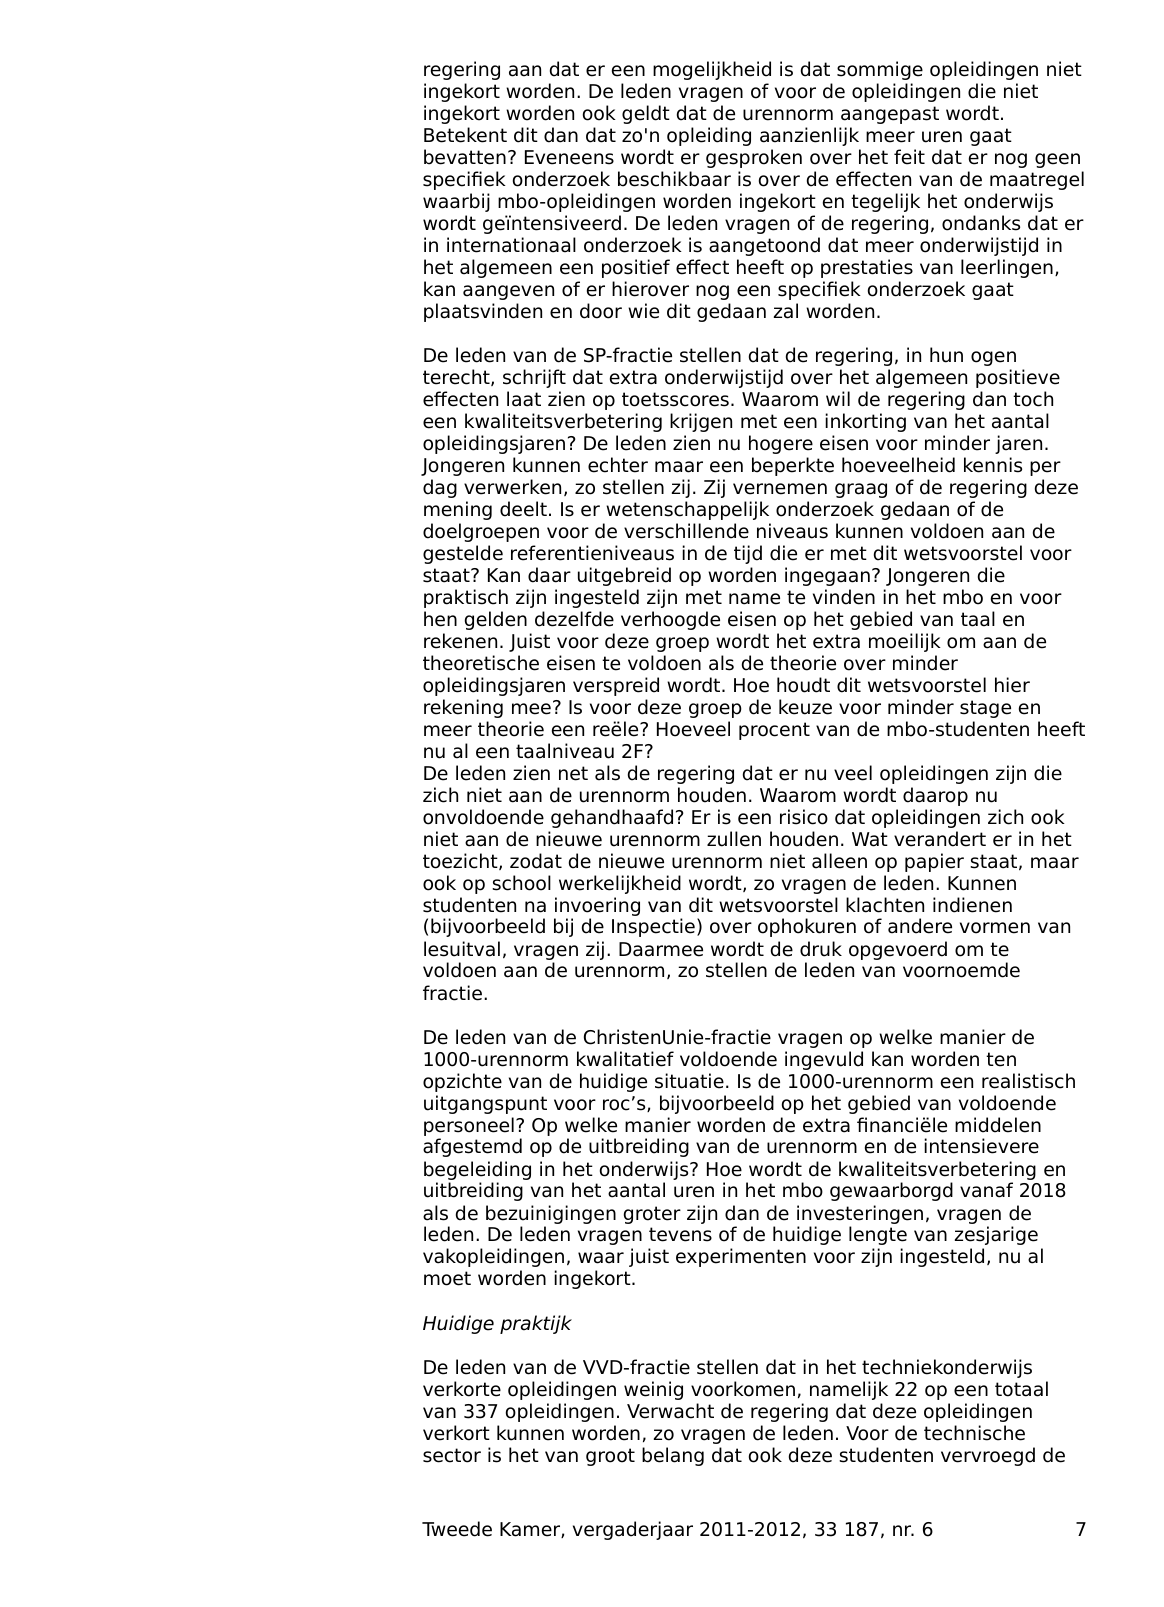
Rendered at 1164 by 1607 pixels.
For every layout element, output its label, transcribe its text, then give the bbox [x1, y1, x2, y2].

text De leden van de SP-fractie stellen dat de regering, in hun ogen terecht, schrijft dat extra onderwijstijd over het algemeen positieve effecten laat zien op toetsscores. Waarom wil de regering dan toch een kwaliteitsverbetering krijgen met een inkorting van het aantal opleidingsjaren? De leden zien nu hogere eisen voor minder jaren. Jongeren kunnen echter maar een beperkte hoeveelheid kennis per dag verwerken, zo stellen zij. Zij vernemen graag of de regering deze mening deelt. Is er wetenschappelijk onderzoek gedaan of de doelgroepen voor de verschillende niveaus kunnen voldoen aan de gestelde referentieniveaus in de tijd die er met dit wetsvoorstel voor staat? Kan daar uitgebreid op worden ingegaan? Jongeren die praktisch zijn ingesteld zijn met name te vinden in het mbo en voor hen gelden dezelfde verhoogde eisen op het gebied van taal en rekenen. Juist voor deze groep wordt het extra moeilijk om aan de theoretische eisen te voldoen als de theorie over minder opleidingsjaren verspreid wordt. Hoe houdt dit wetsvoorstel hier rekening mee? Is voor deze groep de keuze voor minder stage en meer theorie een reële? Hoeveel procent van de mbo-studenten heeft nu al een taalniveau 2F? [422, 345, 1087, 763]
text De leden van de VVD-fractie stellen dat in het techniekonderwijs verkorte opleidingen weinig voorkomen, namelijk 22 op een totaal van 337 opleidingen. Verwacht de regering dat deze opleidingen verkort kunnen worden, zo vragen de leden. Voor de technische sector is het van groot belang dat ook deze studenten vervroegd de [422, 1357, 1087, 1467]
text De leden zien net als de regering dat er nu veel opleidingen zijn die zich niet aan de urennorm houden. Waarom wordt daarop nu onvoldoende gehandhaafd? Er is een risico dat opleidingen zich ook niet aan de nieuwe urennorm zullen houden. Wat verandert er in het toezicht, zodat de nieuwe urennorm niet alleen op papier staat, maar ook op school werkelijkheid wordt, zo vragen de leden. Kunnen studenten na invoering van dit wetsvoorstel klachten indienen (bijvoorbeeld bij de Inspectie) over ophokuren of andere vormen van lesuitval, vragen zij. Daarmee wordt de druk opgevoerd om te voldoen aan de urennorm, zo stellen de leden van voornoemde fractie. [422, 763, 1087, 1004]
text De leden van de ChristenUnie-fractie vragen op welke manier de 1000-urennorm kwalitatief voldoende ingevuld kan worden ten opzichte van de huidige situatie. Is de 1000-urennorm een realistisch uitgangspunt voor roc’s, bijvoorbeeld op het gebied van voldoende personeel? Op welke manier worden de extra financiële middelen afgestemd op de uitbreiding van de urennorm en de intensievere begeleiding in het onderwijs? Hoe wordt de kwaliteitsverbetering en uitbreiding van het aantal uren in het mbo gewaarborgd vanaf 2018 als de bezuinigingen groter zijn dan de investeringen, vragen de leden. De leden vragen tevens of de huidige lengte van zesjarige vakopleidingen, waar juist experimenten voor zijn ingesteld, nu al moet worden ingekort. [422, 1027, 1087, 1290]
text regering aan dat er een mogelijkheid is dat sommige opleidingen niet ingekort worden. De leden vragen of voor de opleidingen die niet ingekort worden ook geldt dat de urennorm aangepast wordt. Betekent dit dan dat zo'n opleiding aanzienlijk meer uren gaat bevatten? Eveneens wordt er gesproken over het feit dat er nog geen specifiek onderzoek beschikbaar is over de effecten van de maatregel waarbij mbo-opleidingen worden ingekort en tegelijk het onderwijs wordt geïntensiveerd. De leden vragen of de regering, ondanks dat er in internationaal onderzoek is aangetoond dat meer onderwijstijd in het algemeen een positief effect heeft op prestaties van leerlingen, kan aangeven of er hierover nog een specifiek onderzoek gaat plaatsvinden en door wie dit gedaan zal worden. [422, 59, 1087, 323]
subtitle Huidige praktijk [422, 1312, 1087, 1334]
